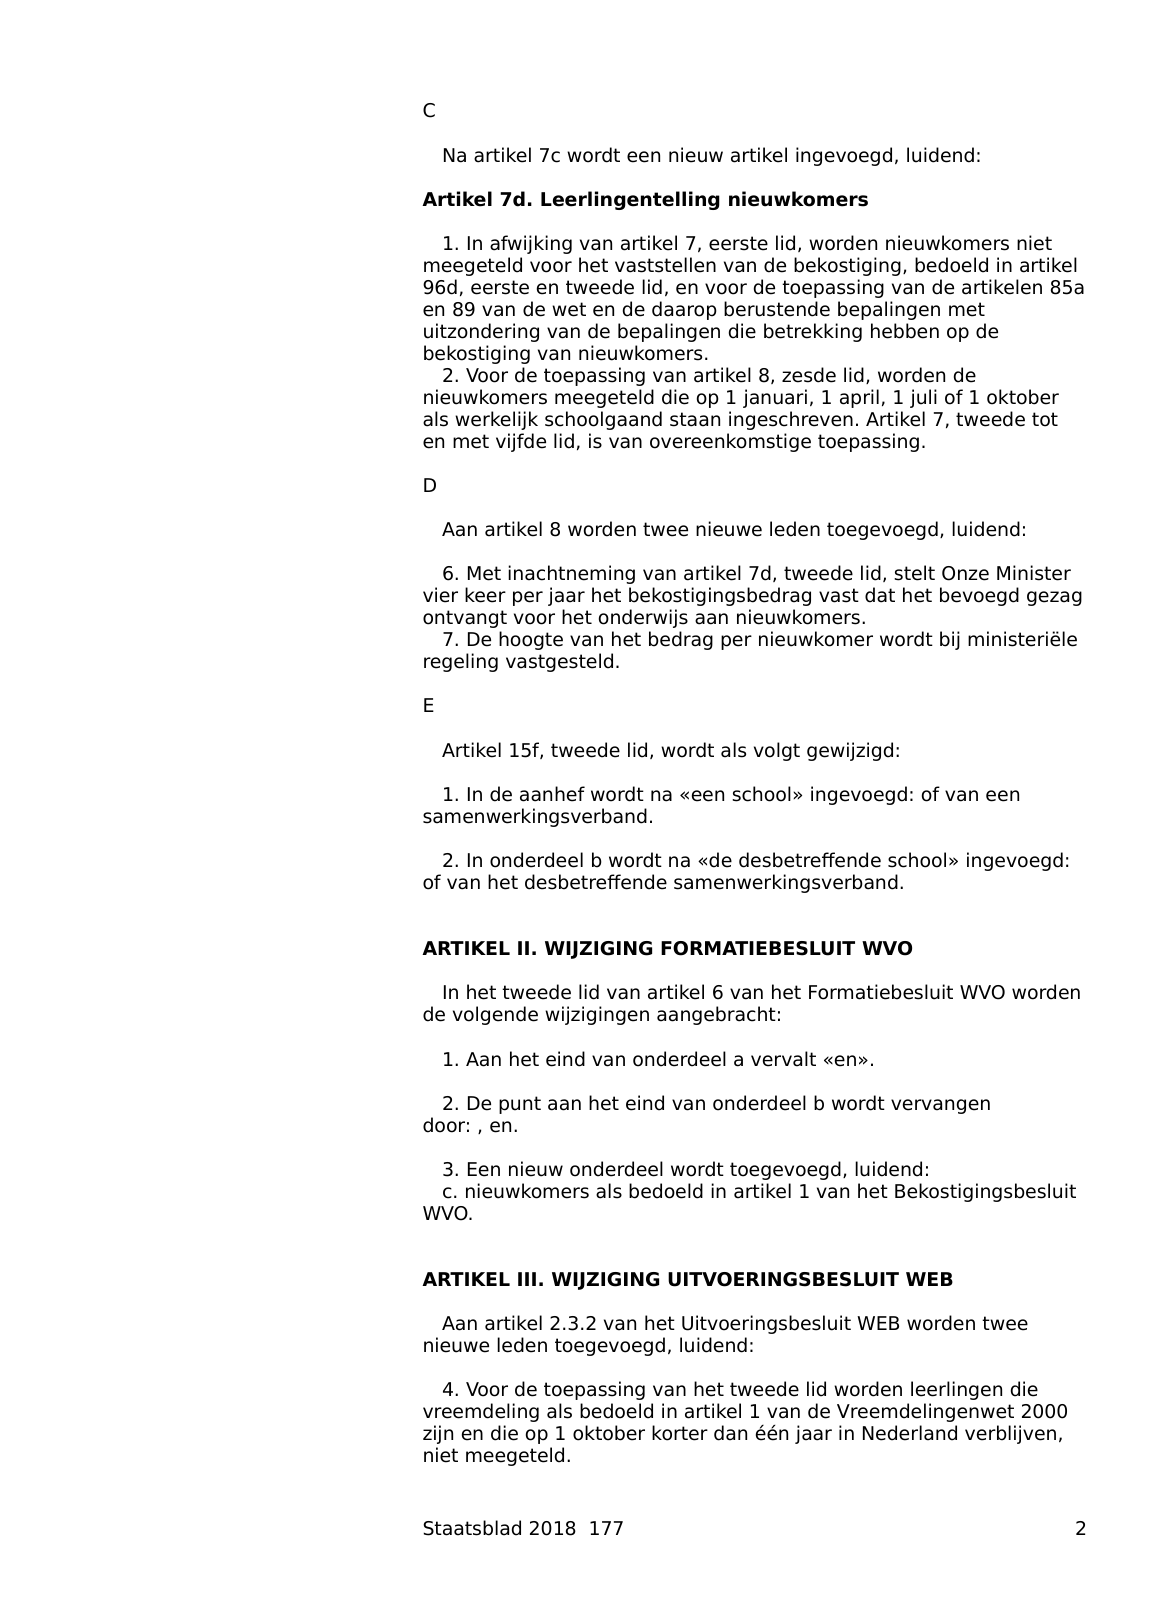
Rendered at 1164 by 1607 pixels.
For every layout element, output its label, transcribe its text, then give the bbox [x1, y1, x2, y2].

text Na artikel 7c wordt een nieuw artikel ingevoegd, luidend: [422, 144, 1087, 167]
text 1. In afwijking van artikel 7, eerste lid, worden nieuwkomers niet meegeteld voor het vaststellen van de bekostiging, bedoeld in artikel 96d, eerste en tweede lid, en voor de toepassing van de artikelen 85a en 89 van de wet en de daarop berustende bepalingen met uitzondering van de bepalingen die betrekking hebben op de bekostiging van nieuwkomers. [422, 233, 1087, 365]
text In het tweede lid van artikel 6 van het Formatiebesluit WVO worden de volgende wijzigingen aangebracht: [422, 982, 1087, 1026]
subtitle ARTIKEL III. WIJZIGING UITVOERINGSBESLUIT WEB [422, 1269, 1087, 1291]
text 7. De hoogte van het bedrag per nieuwkomer wordt bij ministeriële regeling vastgesteld. [422, 629, 1087, 673]
text c. nieuwkomers als bedoeld in artikel 1 van het Bekostigingsbesluit WVO. [422, 1181, 1087, 1225]
text C [422, 100, 1087, 122]
text Artikel 15f, tweede lid, wordt als volgt gewijzigd: [422, 739, 1087, 761]
text 3. Een nieuw onderdeel wordt toegevoegd, luidend: [422, 1159, 1087, 1181]
text E [422, 695, 1087, 717]
text Aan artikel 8 worden twee nieuwe leden toegevoegd, luidend: [422, 519, 1087, 541]
text 6. Met inachtneming van artikel 7d, tweede lid, stelt Onze Minister vier keer per jaar het bekostigingsbedrag vast dat het bevoegd gezag ontvangt voor het onderwijs aan nieuwkomers. [422, 563, 1087, 629]
text D [422, 475, 1087, 497]
text 2. Voor de toepassing van artikel 8, zesde lid, worden de nieuwkomers meegeteld die op 1 januari, 1 april, 1 juli of 1 oktober als werkelijk schoolgaand staan ingeschreven. Artikel 7, tweede tot en met vijfde lid, is van overeenkomstige toepassing. [422, 365, 1087, 453]
text 1. In de aanhef wordt na «een school» ingevoegd: of van een samenwerkingsverband. [422, 784, 1087, 828]
text Aan artikel 2.3.2 van het Uitvoeringsbesluit WEB worden twee nieuwe leden toegevoegd, luidend: [422, 1313, 1087, 1357]
text 2. De punt aan het eind van onderdeel b wordt vervangen door: , en. [422, 1093, 1087, 1137]
subtitle ARTIKEL II. WIJZIGING FORMATIEBESLUIT WVO [422, 938, 1087, 960]
text 4. Voor de toepassing van het tweede lid worden leerlingen die vreemdeling als bedoeld in artikel 1 van de Vreemdelingenwet 2000 zijn en die op 1 oktober korter dan één jaar in Nederland verblijven, niet meegeteld. [422, 1379, 1087, 1467]
subtitle Artikel 7d. Leerlingentelling nieuwkomers [422, 189, 1087, 211]
text 2. In onderdeel b wordt na «de desbetreffende school» ingevoegd: of van het desbetreffende samenwerkingsverband. [422, 850, 1087, 894]
text 1. Aan het eind van onderdeel a vervalt «en». [422, 1048, 1087, 1070]
